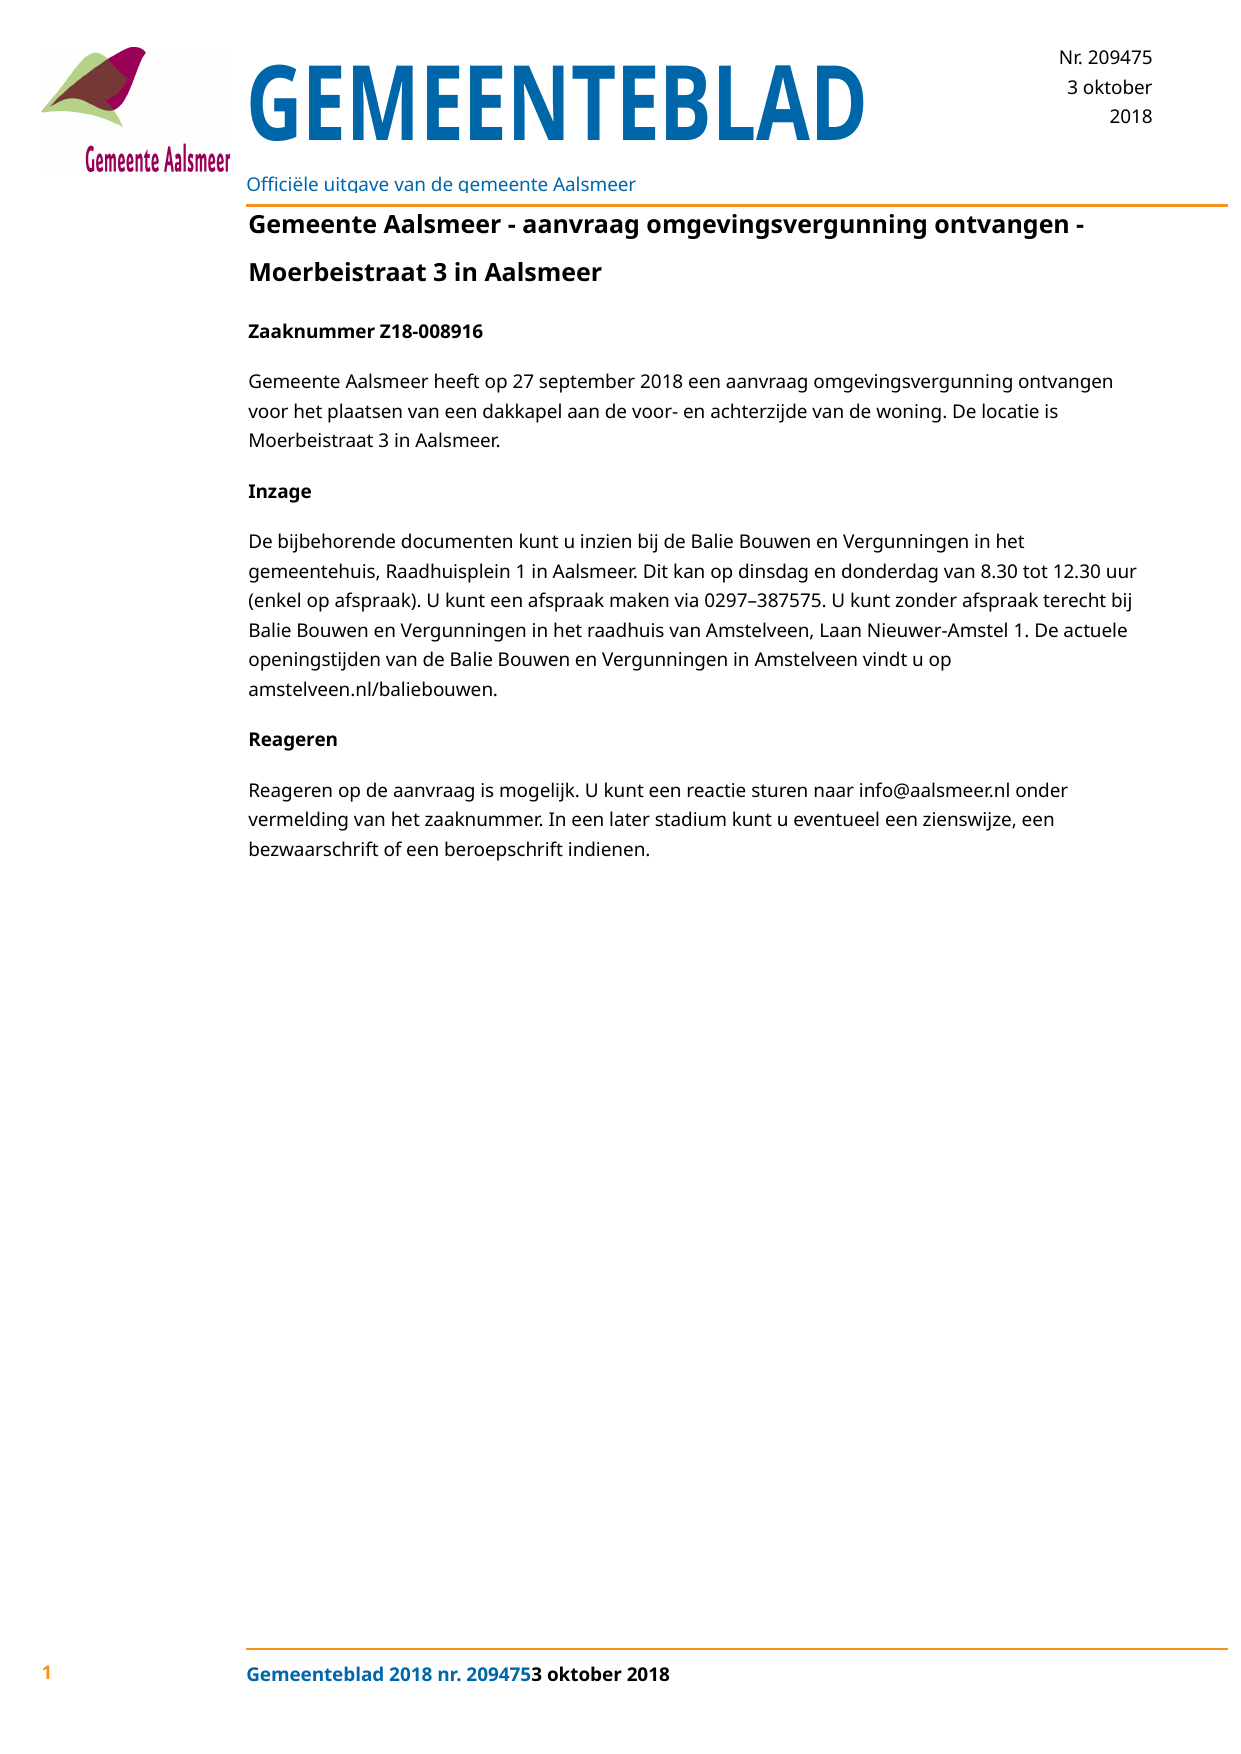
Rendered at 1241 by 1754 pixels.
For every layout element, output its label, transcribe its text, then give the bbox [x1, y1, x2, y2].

text Gemeente Aalsmeer heeft op 27 september 2018 een aanvraag omgevingsvergunning ontvangen voor het plaatsen van een dakkapel aan de voor- en achterzijde van de woning. De locatie is Moerbeistraat 3 in Aalsmeer. [248, 368, 1152, 453]
text De bijbehorende documenten kunt u inzien bij de Balie Bouwen en Vergunningen in het gemeentehuis, Raadhuisplein 1 in Aalsmeer. Dit kan op dinsdag en donderdag van 8.30 tot 12.30 uur (enkel op afspraak). U kunt een afspraak maken via 0297–387575. U kunt zonder afspraak terecht bij Balie Bouwen en Vergunningen in het raadhuis van Amstelveen, Laan Nieuwer-Amstel 1. De actuele openingstijden van de Balie Bouwen en Vergunningen in Amstelveen vindt u op amstelveen.nl/baliebouwen. [248, 528, 1152, 702]
text Reageren op de aanvraag is mogelijk. U kunt een reactie sturen naar info@aalsmeer.nl onder vermelding van het zaaknummer. In een later stadium kunt u eventueel een zienswijze, een bezwaarschrift of een beroepschrift indienen. [248, 777, 1152, 862]
text Zaaknummer Z18-008916 [248, 318, 1152, 344]
picture [41, 47, 231, 172]
text Gemeente Aalsmeer - aanvraag omgevingsvergunning ontvangen - Moerbeistraat 3 in Aalsmeer [248, 207, 1152, 288]
text Inzage [248, 478, 1152, 504]
text Reageren [248, 727, 1152, 752]
